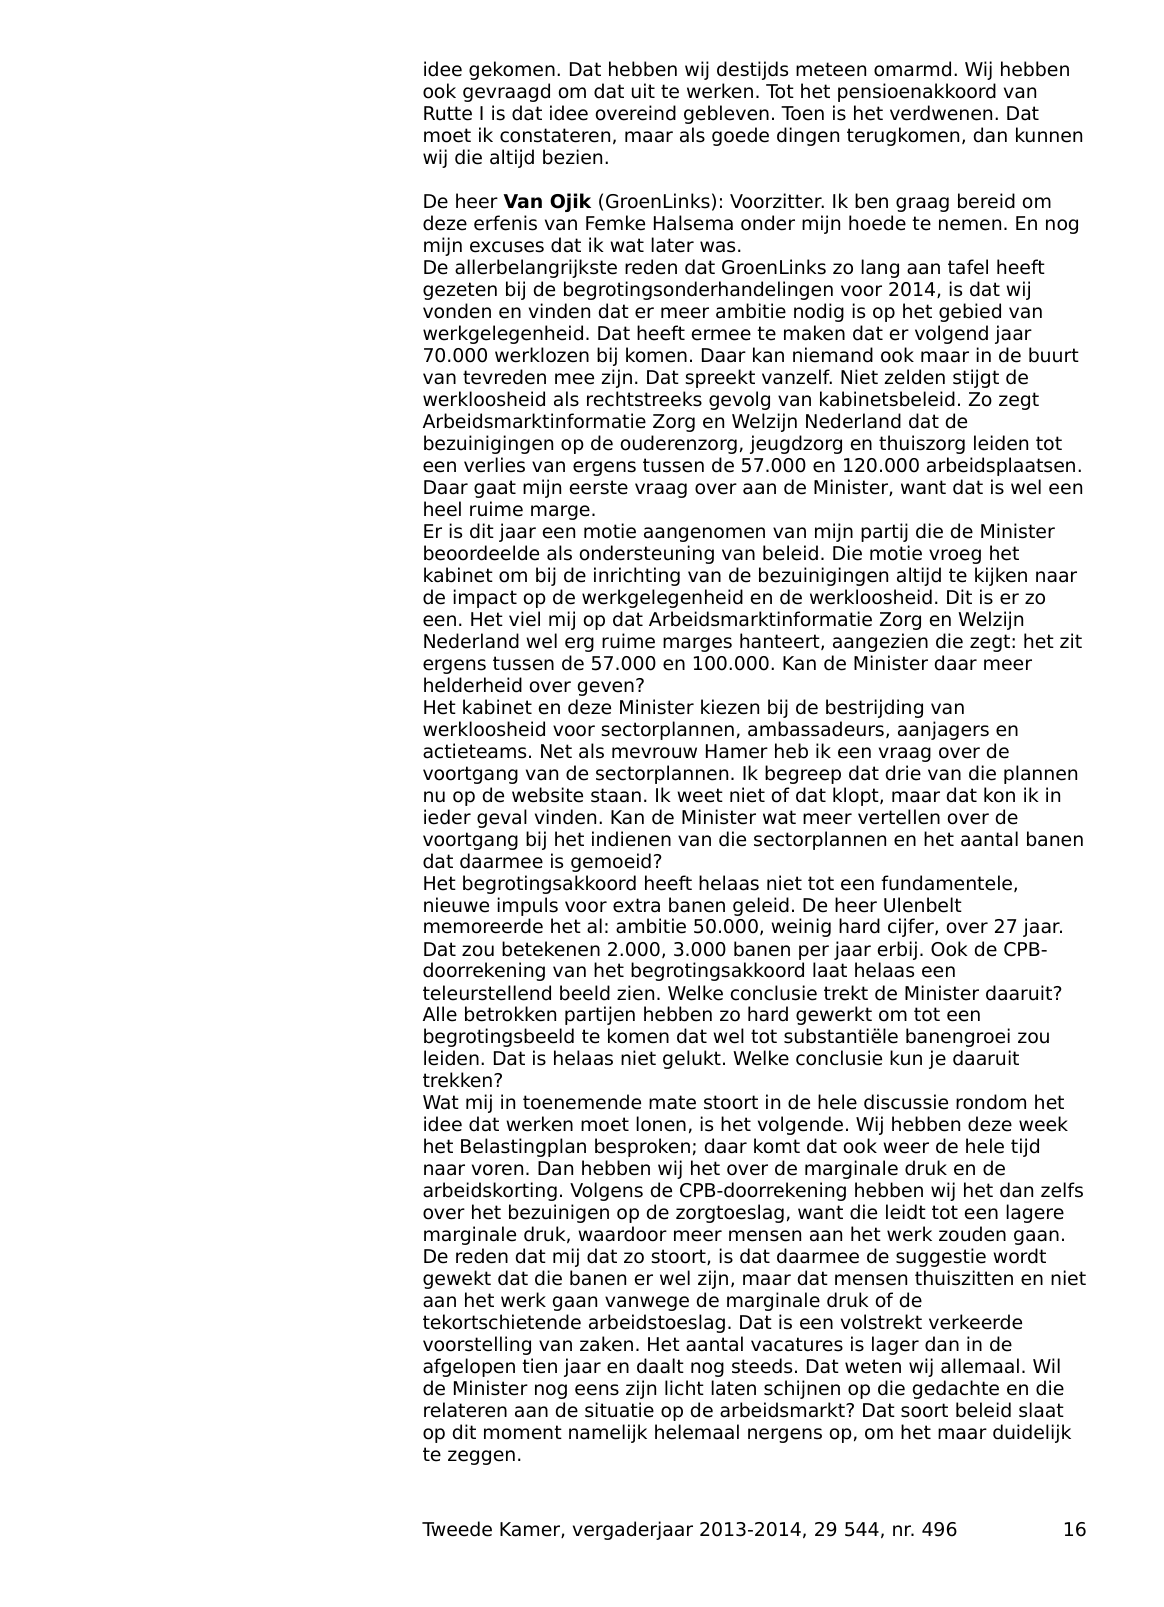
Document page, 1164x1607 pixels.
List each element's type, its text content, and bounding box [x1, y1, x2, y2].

text De heer Van Ojik (GroenLinks): Voorzitter. Ik ben graag bereid om deze erfenis van Femke Halsema onder mijn hoede te nemen. En nog mijn excuses dat ik wat later was. [422, 191, 1087, 257]
text Het begrotingsakkoord heeft helaas niet tot een fundamentele, nieuwe impuls voor extra banen geleid. De heer Ulenbelt memoreerde het al: ambitie 50.000, weinig hard cijfer, over 27 jaar. Dat zou betekenen 2.000, 3.000 banen per jaar erbij. Ook de CPB-doorrekening van het begrotingsakkoord laat helaas een teleurstellend beeld zien. Welke conclusie trekt de Minister daaruit? Alle betrokken partijen hebben zo hard gewerkt om tot een begrotingsbeeld te komen dat wel tot substantiële banengroei zou leiden. Dat is helaas niet gelukt. Welke conclusie kun je daaruit trekken? [422, 872, 1087, 1092]
text De allerbelangrijkste reden dat GroenLinks zo lang aan tafel heeft gezeten bij de begrotingsonderhandelingen voor 2014, is dat wij vonden en vinden dat er meer ambitie nodig is op het gebied van werkgelegenheid. Dat heeft ermee te maken dat er volgend jaar 70.000 werklozen bij komen. Daar kan niemand ook maar in de buurt van tevreden mee zijn. Dat spreekt vanzelf. Niet zelden stijgt de werkloosheid als rechtstreeks gevolg van kabinetsbeleid. Zo zegt Arbeidsmarktinformatie Zorg en Welzijn Nederland dat de bezuinigingen op de ouderenzorg, jeugdzorg en thuiszorg leiden tot een verlies van ergens tussen de 57.000 en 120.000 arbeidsplaatsen. Daar gaat mijn eerste vraag over aan de Minister, want dat is wel een heel ruime marge. [422, 257, 1087, 521]
text Er is dit jaar een motie aangenomen van mijn partij die de Minister beoordeelde als ondersteuning van beleid. Die motie vroeg het kabinet om bij de inrichting van de bezuinigingen altijd te kijken naar de impact op de werkgelegenheid en de werkloosheid. Dit is er zo een. Het viel mij op dat Arbeidsmarktinformatie Zorg en Welzijn Nederland wel erg ruime marges hanteert, aangezien die zegt: het zit ergens tussen de 57.000 en 100.000. Kan de Minister daar meer helderheid over geven? [422, 521, 1087, 697]
text idee gekomen. Dat hebben wij destijds meteen omarmd. Wij hebben ook gevraagd om dat uit te werken. Tot het pensioenakkoord van Rutte I is dat idee overeind gebleven. Toen is het verdwenen. Dat moet ik constateren, maar als goede dingen terugkomen, dan kunnen wij die altijd bezien. [422, 59, 1087, 169]
text Het kabinet en deze Minister kiezen bij de bestrijding van werkloosheid voor sectorplannen, ambassadeurs, aanjagers en actieteams. Net als mevrouw Hamer heb ik een vraag over de voortgang van de sectorplannen. Ik begreep dat drie van die plannen nu op de website staan. Ik weet niet of dat klopt, maar dat kon ik in ieder geval vinden. Kan de Minister wat meer vertellen over de voortgang bij het indienen van die sectorplannen en het aantal banen dat daarmee is gemoeid? [422, 697, 1087, 872]
text Wat mij in toenemende mate stoort in de hele discussie rondom het idee dat werken moet lonen, is het volgende. Wij hebben deze week het Belastingplan besproken; daar komt dat ook weer de hele tijd naar voren. Dan hebben wij het over de marginale druk en de arbeidskorting. Volgens de CPB-doorrekening hebben wij het dan zelfs over het bezuinigen op de zorgtoeslag, want die leidt tot een lagere marginale druk, waardoor meer mensen aan het werk zouden gaan. De reden dat mij dat zo stoort, is dat daarmee de suggestie wordt gewekt dat die banen er wel zijn, maar dat mensen thuiszitten en niet aan het werk gaan vanwege de marginale druk of de tekortschietende arbeidstoeslag. Dat is een volstrekt verkeerde voorstelling van zaken. Het aantal vacatures is lager dan in de afgelopen tien jaar en daalt nog steeds. Dat weten wij allemaal. Wil de Minister nog eens zijn licht laten schijnen op die gedachte en die relateren aan de situatie op de arbeidsmarkt? Dat soort beleid slaat op dit moment namelijk helemaal nergens op, om het maar duidelijk te zeggen. [422, 1092, 1087, 1466]
